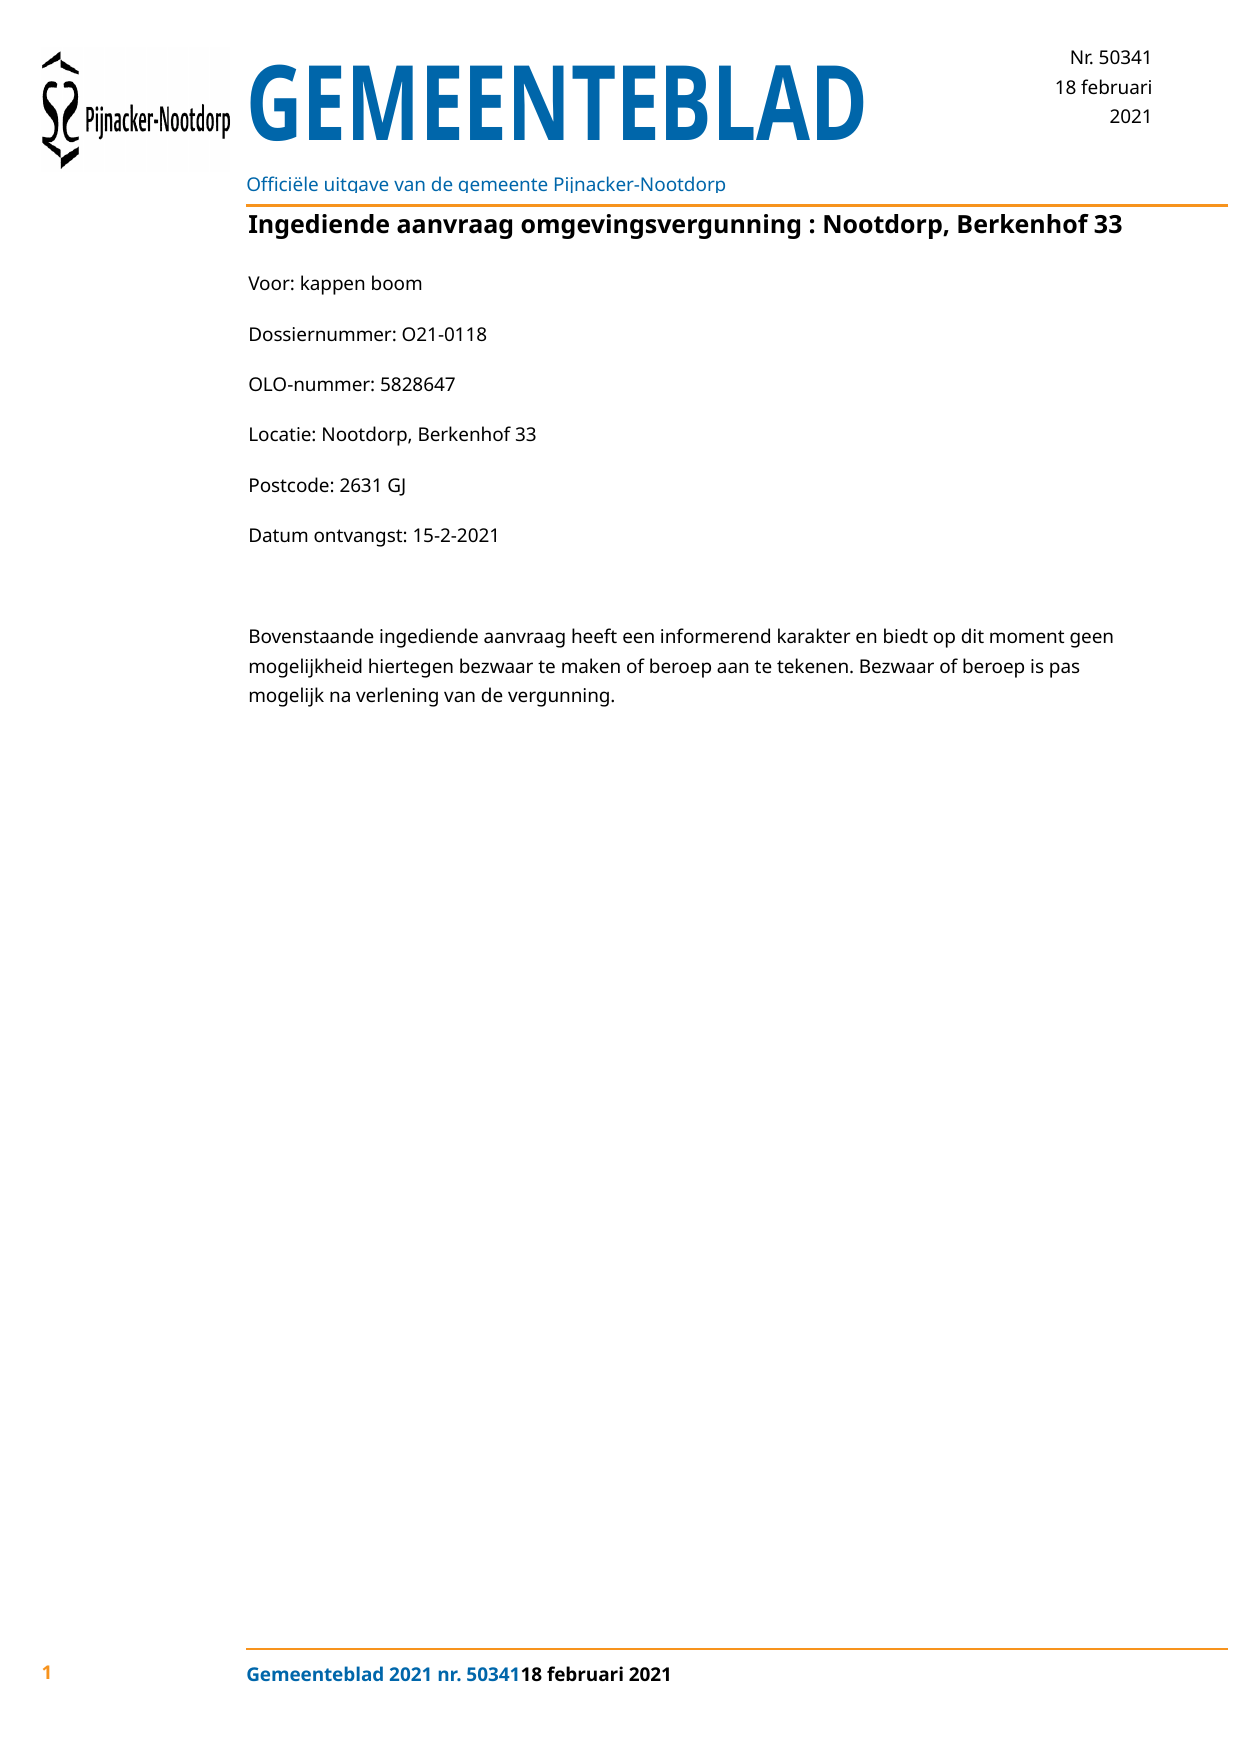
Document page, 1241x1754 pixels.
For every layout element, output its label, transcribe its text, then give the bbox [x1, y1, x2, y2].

text Dossiernummer: O21-0118 [248, 321, 1152, 346]
text Datum ontvangst: 15-2-2021 [248, 522, 1152, 548]
picture [41, 47, 231, 172]
text Voor: kappen boom [248, 270, 1152, 296]
text Ingediende aanvraag omgevingsvergunning : Nootdorp, Berkenhof 33 [248, 207, 1152, 241]
text Bovenstaande ingediende aanvraag heeft een informerend karakter en biedt op dit moment geen mogelijkheid hiertegen bezwaar te maken of beroep aan te tekenen. Bezwaar of beroep is pas mogelijk na verlening van de vergunning. [248, 623, 1152, 708]
text OLO-nummer: 5828647 [248, 371, 1152, 397]
text Locatie: Nootdorp, Berkenhof 33 [248, 422, 1152, 447]
text Postcode: 2631 GJ [248, 472, 1152, 498]
